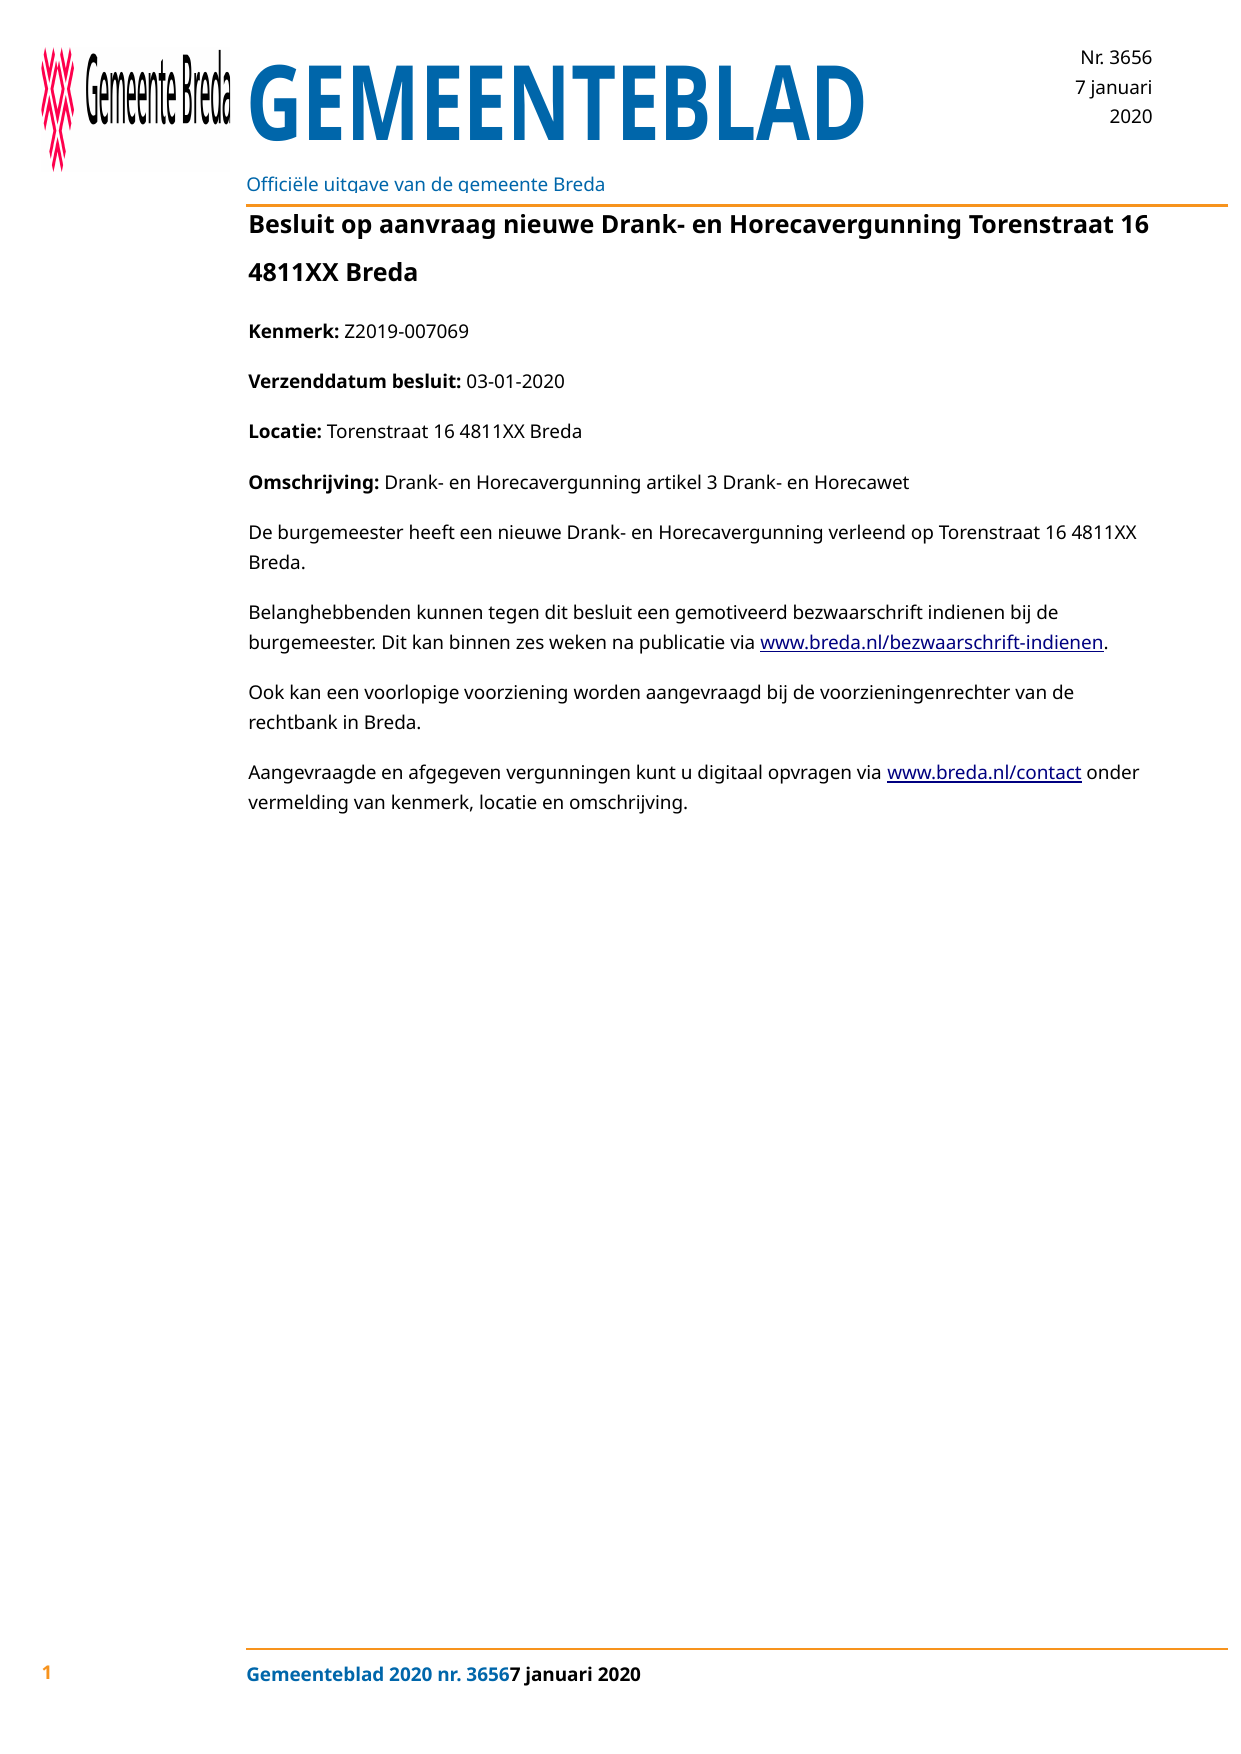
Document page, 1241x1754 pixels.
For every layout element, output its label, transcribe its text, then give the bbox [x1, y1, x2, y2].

text Ook kan een voorlopige voorziening worden aangevraagd bij de voorzieningenrechter van de rechtbank in Breda. [248, 679, 1152, 735]
text Belanghebbenden kunnen tegen dit besluit een gemotiveerd bezwaarschrift indienen bij de burgemeester. Dit kan binnen zes weken na publicatie via www.breda.nl/bezwaarschrift-indienen. [248, 599, 1152, 655]
text De burgemeester heeft een nieuwe Drank- en Horecavergunning verleend op Torenstraat 16 4811XX Breda. [248, 519, 1152, 575]
text Locatie: Torenstraat 16 4811XX Breda [248, 419, 1152, 444]
text Kenmerk: Z2019-007069 [248, 318, 1152, 344]
text Omschrijving: Drank- en Horecavergunning artikel 3 Drank- en Horecawet [248, 469, 1152, 495]
text Besluit op aanvraag nieuwe Drank- en Horecavergunning Torenstraat 16 4811XX Breda [248, 207, 1152, 288]
text Aangevraagde en afgegeven vergunningen kunt u digitaal opvragen via www.breda.nl/contact onder vermelding van kenmerk, locatie en omschrijving. [248, 759, 1152, 815]
picture [41, 47, 231, 172]
text Verzenddatum besluit: 03-01-2020 [248, 368, 1152, 394]
